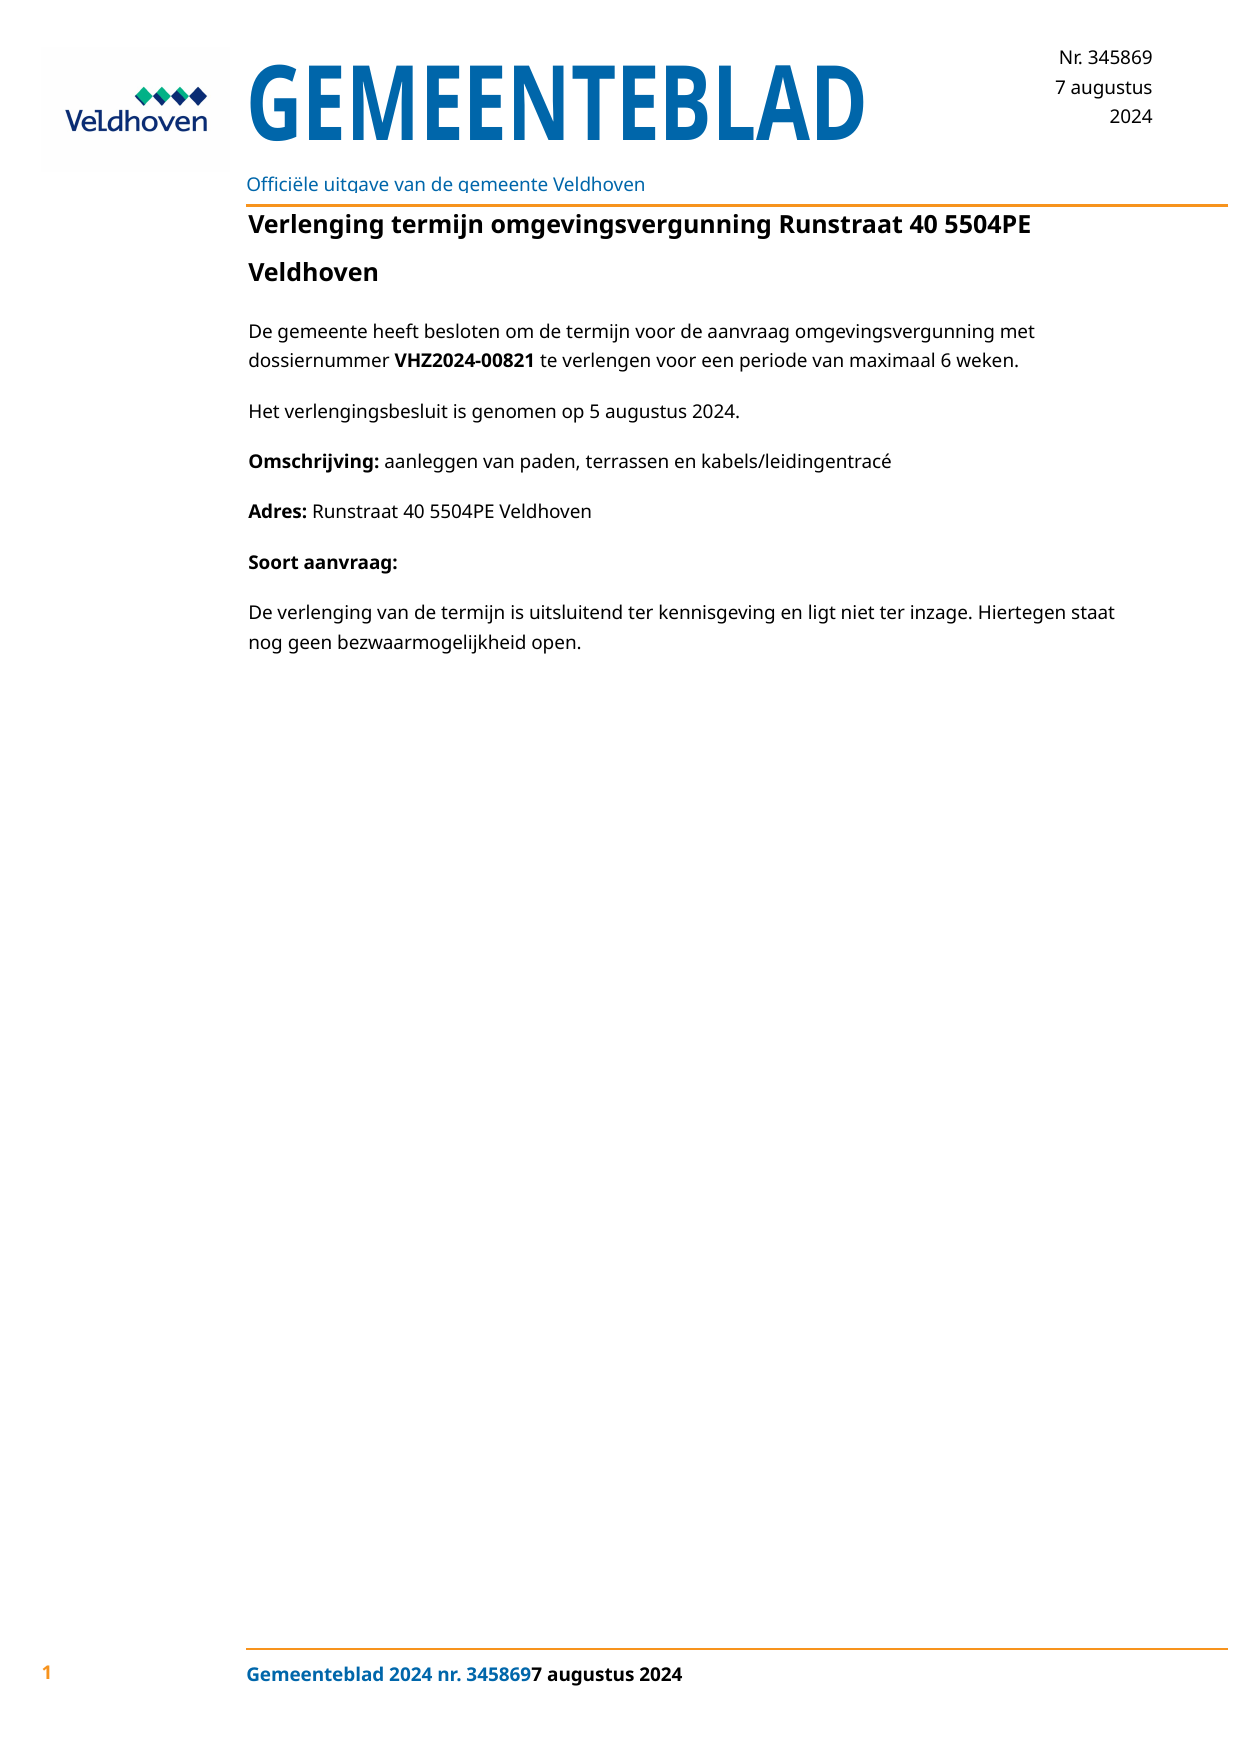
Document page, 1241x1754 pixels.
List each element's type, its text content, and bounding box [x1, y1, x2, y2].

text Verlenging termijn omgevingsvergunning Runstraat 40 5504PE Veldhoven [248, 207, 1152, 288]
text Adres: Runstraat 40 5504PE Veldhoven [248, 499, 1152, 524]
text Het verlengingsbesluit is genomen op 5 augustus 2024. [248, 398, 1152, 424]
text De gemeente heeft besloten om de termijn voor de aanvraag omgevingsvergunning met dossiernummer VHZ2024-00821 te verlengen voor een periode van maximaal 6 weken. [248, 318, 1152, 373]
text Soort aanvraag: [248, 549, 1152, 575]
text De verlenging van de termijn is uitsluitend ter kennisgeving en ligt niet ter inzage. Hiertegen staat nog geen bezwaarmogelijkheid open. [248, 599, 1152, 655]
picture [41, 47, 231, 172]
text Omschrijving: aanleggen van paden, terrassen en kabels/leidingentracé [248, 448, 1152, 474]
